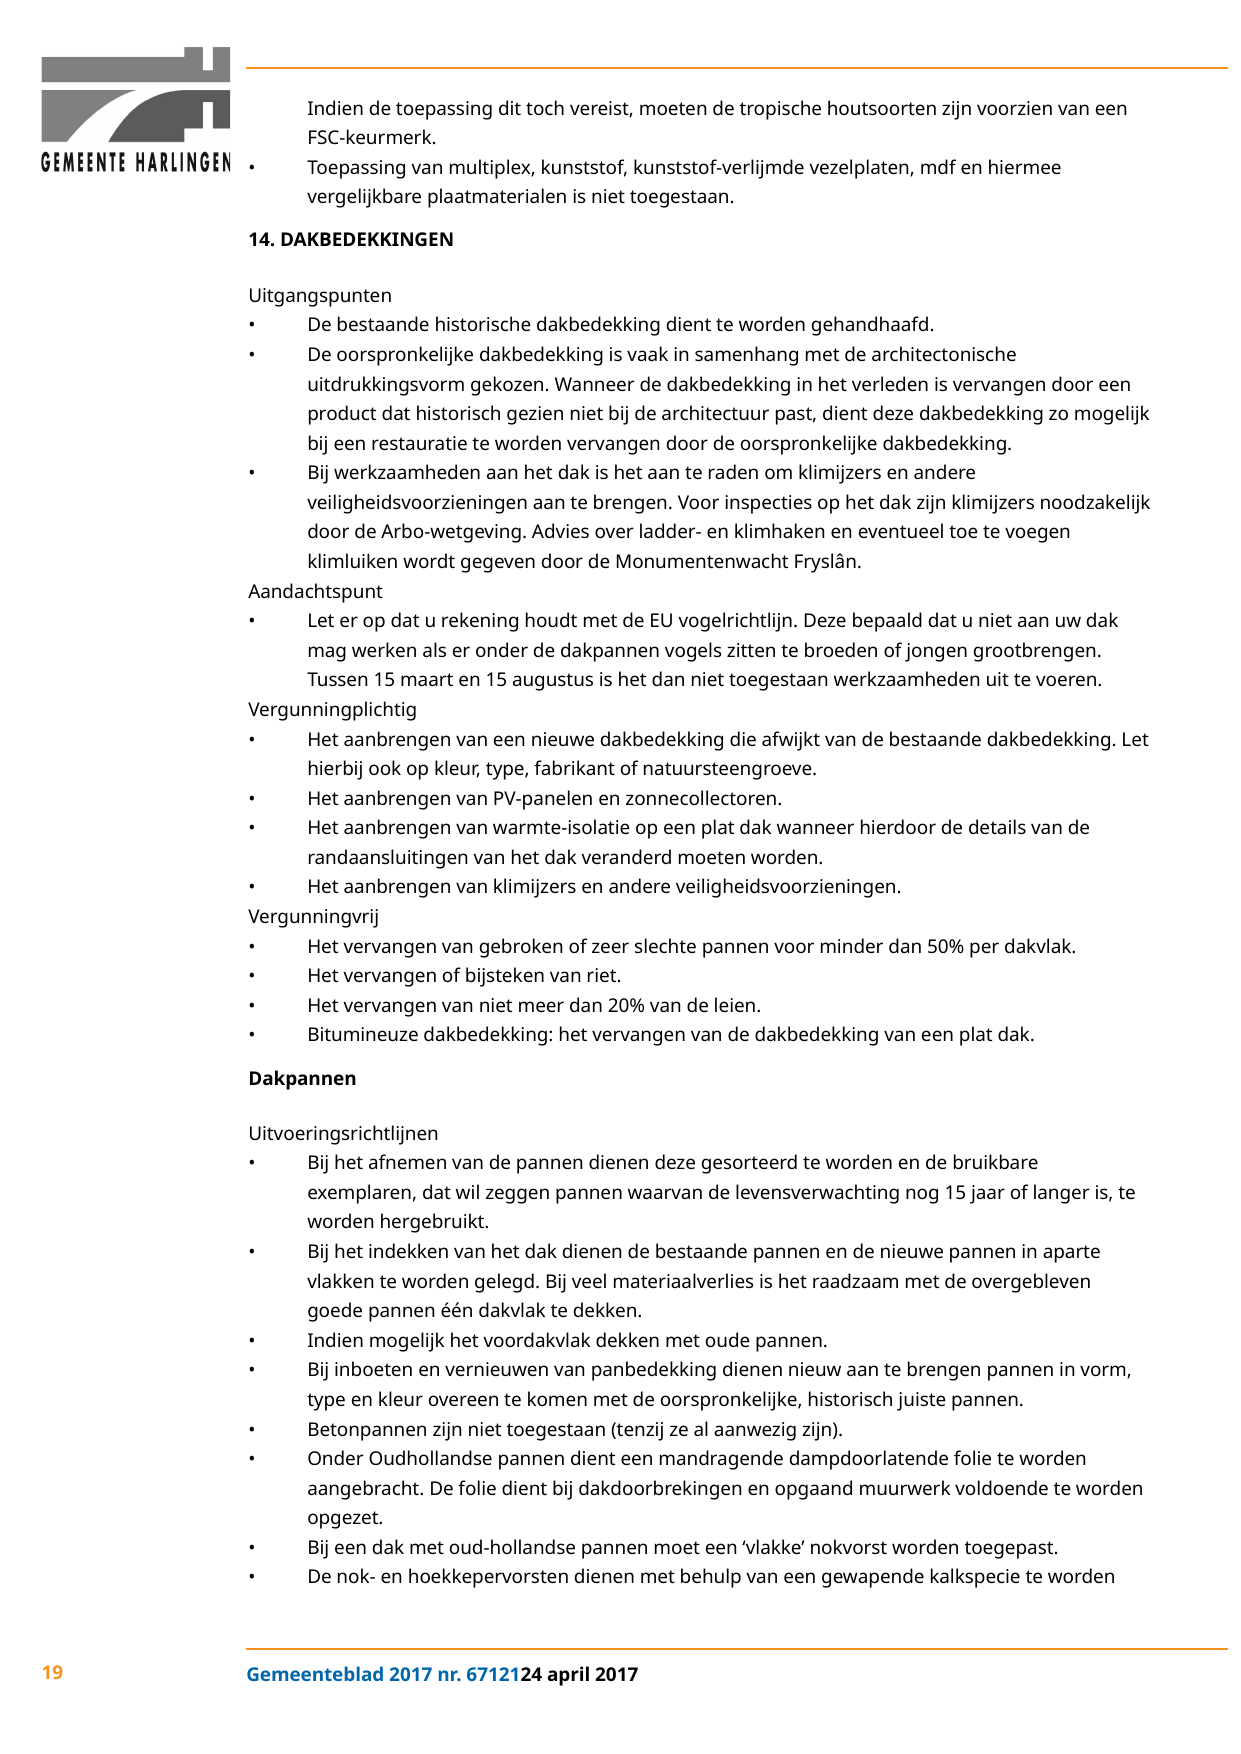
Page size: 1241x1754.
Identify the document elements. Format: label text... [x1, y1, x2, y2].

list Toepassing van multiplex, kunststof, kunststof-verlijmde vezelplaten, mdf en hiermee vergelijkbare plaatmaterialen is niet toegestaan. [248, 154, 1152, 209]
list Bij het afnemen van de pannen dienen deze gesorteerd te worden en de bruikbare exemplaren, dat wil zeggen pannen waarvan de levensverwachting nog 15 jaar of langer is, te worden hergebruikt. [248, 1149, 1152, 1234]
text 14. DAKBEDEKKINGEN [248, 227, 1152, 252]
list Het aanbrengen van klimijzers en andere veiligheidsvoorzieningen. [248, 874, 1152, 899]
text Uitvoeringsrichtlijnen [248, 1120, 1152, 1146]
text Vergunningplichtig [248, 696, 1152, 722]
list Het vervangen of bijsteken van riet. [248, 962, 1152, 988]
list Bij het indekken van het dak dienen de bestaande pannen en de nieuwe pannen in aparte vlakken te worden gelegd. Bij veel materiaalverlies is het raadzaam met de overgebleven goede pannen één dakvlak te dekken. [248, 1238, 1152, 1323]
list Het vervangen van gebroken of zeer slechte pannen voor minder dan 50% per dakvlak. [248, 933, 1152, 958]
list Bij inboeten en vernieuwen van panbedekking dienen nieuw aan te brengen pannen in vorm, type en kleur overeen te komen met de oorspronkelijke, historisch juiste pannen. [248, 1357, 1152, 1412]
list Het aanbrengen van een nieuwe dakbedekking die afwijkt van de bestaande dakbedekking. Let hierbij ook op kleur, type, fabrikant of natuursteengroeve. [248, 726, 1152, 781]
picture [41, 47, 231, 172]
list Het vervangen van niet meer dan 20% van de leien. [248, 992, 1152, 1018]
text Uitgangspunten [248, 282, 1152, 308]
text Dakpannen [248, 1065, 1152, 1090]
text Aandachtspunt [248, 578, 1152, 603]
list Bij een dak met oud-hollandse pannen moet een ‘vlakke’ nokvorst worden toegepast. [248, 1534, 1152, 1560]
list De oorspronkelijke dakbedekking is vaak in samenhang met de architectonische uitdrukkingsvorm gekozen. Wanneer de dakbedekking in het verleden is vervangen door een product dat historisch gezien niet bij de architectuur past, dient deze dakbedekking zo mogelijk bij een restauratie te worden vervangen door de oorspronkelijke dakbedekking. [248, 341, 1152, 456]
list Indien de toepassing dit toch vereist, moeten de tropische houtsoorten zijn voorzien van een FSC-keurmerk. [248, 95, 1152, 150]
list Bij werkzaamheden aan het dak is het aan te raden om klimijzers en andere veiligheidsvoorzieningen aan te brengen. Voor inspecties op het dak zijn klimijzers noodzakelijk door de Arbo-wetgeving. Advies over ladder- en klimhaken en eventueel toe te voegen klimluiken wordt gegeven door de Monumentenwacht Fryslân. [248, 459, 1152, 574]
list De bestaande historische dakbedekking dient te worden gehandhaafd. [248, 312, 1152, 337]
list De nok- en hoekkepervorsten dienen met behulp van een gewapende kalkspecie te worden [248, 1564, 1152, 1589]
list Bitumineuze dakbedekking: het vervangen van de dakbedekking van een plat dak. [248, 1022, 1152, 1047]
list Het aanbrengen van warmte-isolatie op een plat dak wanneer hierdoor de details van de randaansluitingen van het dak veranderd moeten worden. [248, 814, 1152, 870]
list Betonpannen zijn niet toegestaan (tenzij ze al aanwezig zijn). [248, 1416, 1152, 1442]
list Het aanbrengen van PV-panelen en zonnecollectoren. [248, 785, 1152, 811]
list Indien mogelijk het voordakvlak dekken met oude pannen. [248, 1327, 1152, 1353]
text Vergunningvrij [248, 903, 1152, 929]
list Onder Oudhollandse pannen dient een mandragende dampdoorlatende folie te worden aangebracht. De folie dient bij dakdoorbrekingen en opgaand muurwerk voldoende te worden opgezet. [248, 1445, 1152, 1530]
list Let er op dat u rekening houdt met de EU vogelrichtlijn. Deze bepaald dat u niet aan uw dak mag werken als er onder de dakpannen vogels zitten te broeden of jongen grootbrengen. Tussen 15 maart en 15 augustus is het dan niet toegestaan werkzaamheden uit te voeren. [248, 607, 1152, 692]
